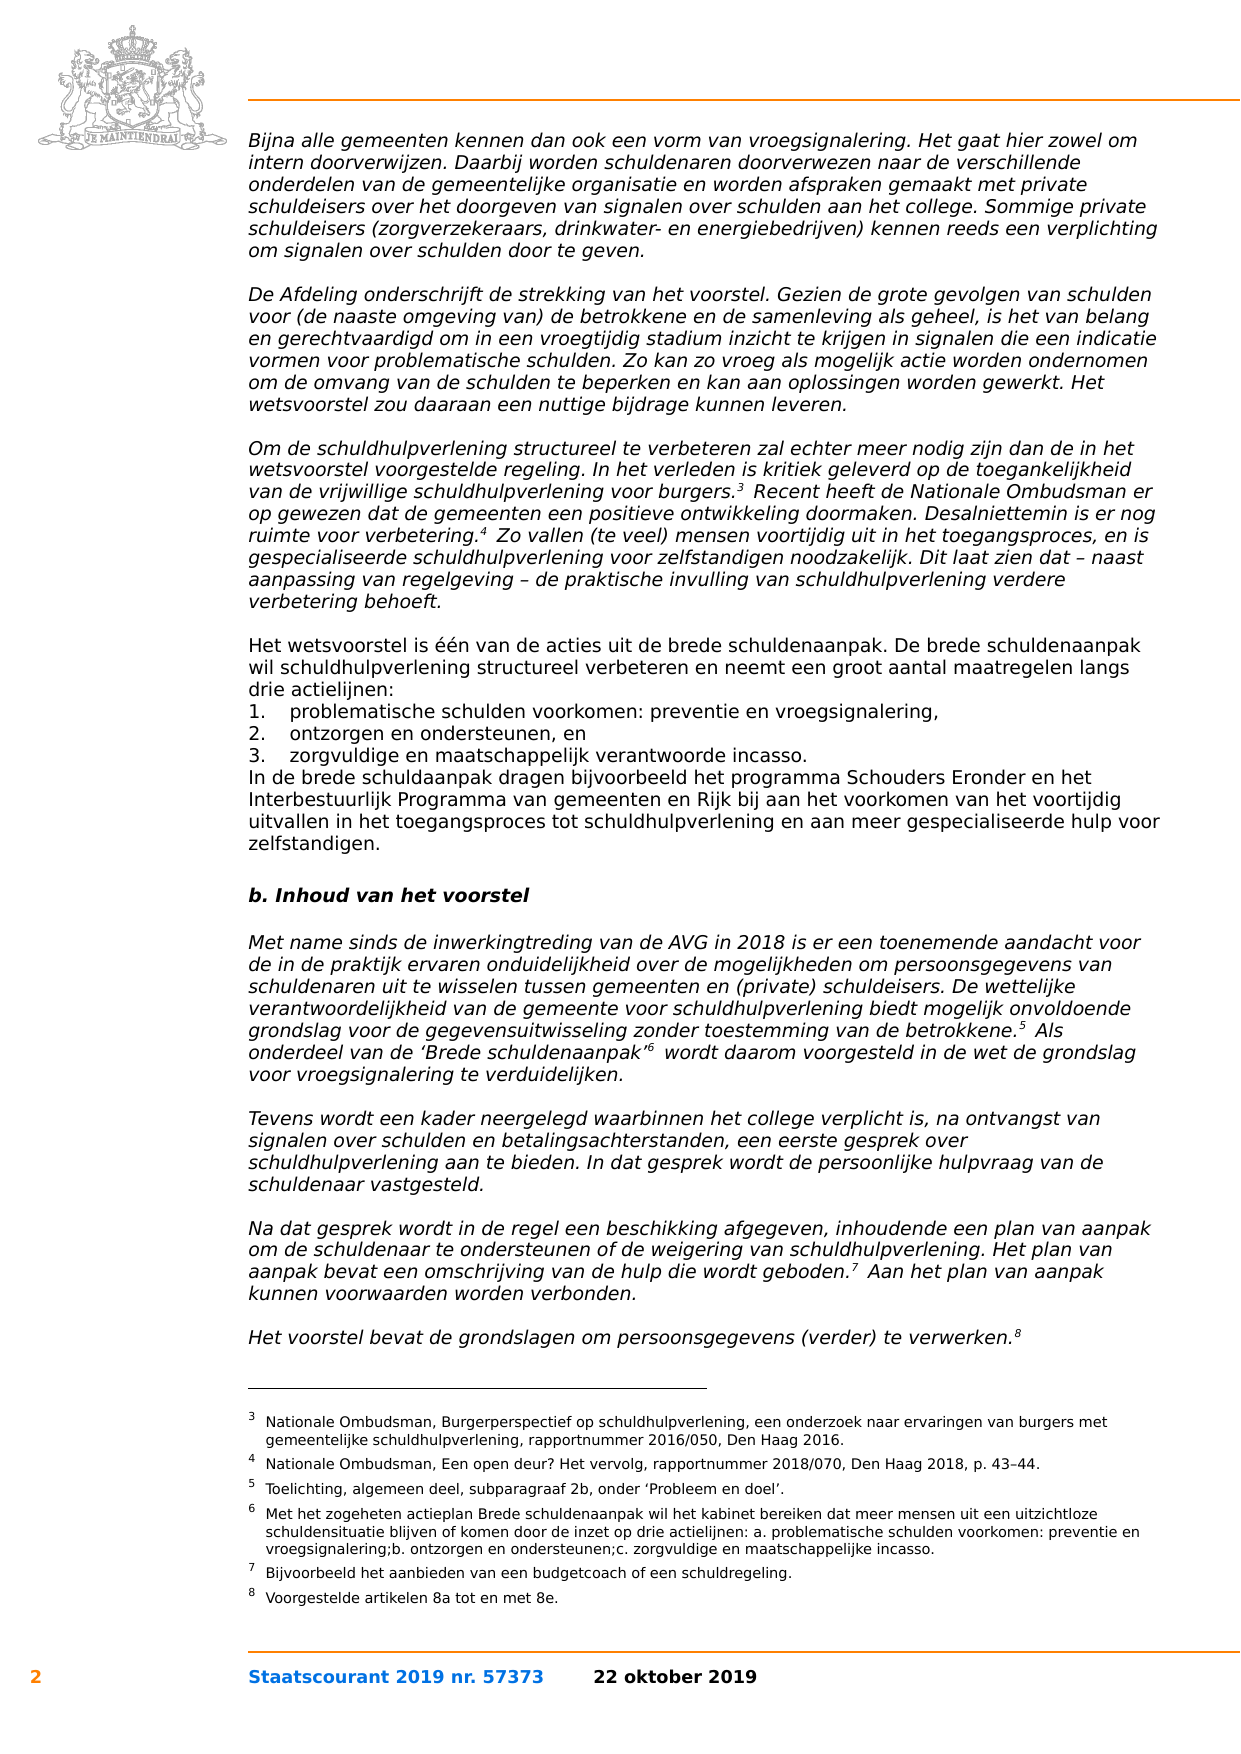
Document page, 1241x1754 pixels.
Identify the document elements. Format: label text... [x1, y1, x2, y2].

text 1. problematische schulden voorkomen: preventie en vroegsignalering, [248, 701, 1163, 723]
text De Afdeling onderschrijft de strekking van het voorstel. Gezien de grote gevolgen van schulden voor (de naaste omgeving van) de betrokkene en de samenleving als geheel, is het van belang en gerechtvaardigd om in een vroegtijdig stadium inzicht te krijgen in signalen die een indicatie vormen voor problematische schulden. Zo kan zo vroeg als mogelijk actie worden ondernomen om de omvang van de schulden te beperken en kan aan oplossingen worden gewerkt. Het wetsvoorstel zou daaraan een nuttige bijdrage kunnen leveren. [248, 284, 1163, 416]
subtitle b. Inhoud van het voorstel [248, 885, 1163, 907]
text Nationale Ombudsman, Burgerperspectief op schuldhulpverlening, een onderzoek naar ervaringen van burgers met gemeentelijke schuldhulpverlening, rapportnummer 2016/050, Den Haag 2016. [248, 1410, 1163, 1449]
text Met het zogeheten actieplan Brede schuldenaanpak wil het kabinet bereiken dat meer mensen uit een uitzichtloze schuldensituatie blijven of komen door de inzet op drie actielijnen: a. problematische schulden voorkomen: preventie en vroegsignalering;b. ontzorgen en ondersteunen;c. zorgvuldige en maatschappelijke incasso. [248, 1502, 1163, 1558]
text Voorgestelde artikelen 8a tot en met 8e. [248, 1586, 1163, 1608]
text Tevens wordt een kader neergelegd waarbinnen het college verplicht is, na ontvangst van signalen over schulden en betalingsachterstanden, een eerste gesprek over schuldhulpverlening aan te bieden. In dat gesprek wordt de persoonlijke hulpvraag van de schuldenaar vastgesteld. [248, 1108, 1163, 1196]
text 2. ontzorgen en ondersteunen, en [248, 723, 1163, 745]
text Met name sinds de inwerkingtreding van de AVG in 2018 is er een toenemende aandacht voor de in de praktijk ervaren onduidelijkheid over de mogelijkheden om persoonsgegevens van schuldenaren uit te wisselen tussen gemeenten en (private) schuldeisers. De wettelijke verantwoordelijkheid van de gemeente voor schuldhulpverlening biedt mogelijk onvoldoende grondslag voor de gegevensuitwisseling zonder toestemming van de betrokkene. Als onderdeel van de ‘Brede schuldenaanpak’ wordt daarom voorgesteld in de wet de grondslag voor vroegsignalering te verduidelijken. [248, 932, 1163, 1086]
text Bijna alle gemeenten kennen dan ook een vorm van vroegsignalering. Het gaat hier zowel om intern doorverwijzen. Daarbij worden schuldenaren doorverwezen naar de verschillende onderdelen van de gemeentelijke organisatie en worden afspraken gemaakt met private schuldeisers over het doorgeven van signalen over schulden aan het college. Sommige private schuldeisers (zorgverzekeraars, drinkwater- en energiebedrijven) kennen reeds een verplichting om signalen over schulden door te geven. [248, 130, 1163, 262]
text Na dat gesprek wordt in de regel een beschikking afgegeven, inhoudende een plan van aanpak om de schuldenaar te ondersteunen of de weigering van schuldhulpverlening. Het plan van aanpak bevat een omschrijving van de hulp die wordt geboden. Aan het plan van aanpak kunnen voorwaarden worden verbonden. [248, 1217, 1163, 1305]
text In de brede schuldaanpak dragen bijvoorbeeld het programma Schouders Eronder en het Interbestuurlijk Programma van gemeenten en Rijk bij aan het voorkomen van het voortijdig uitvallen in het toegangsproces tot schuldhulpverlening en aan meer gespecialiseerde hulp voor zelfstandigen. [248, 767, 1163, 855]
text Het voorstel bevat de grondslagen om persoonsgegevens (verder) te verwerken. [248, 1327, 1163, 1349]
text Nationale Ombudsman, Een open deur? Het vervolg, rapportnummer 2018/070, Den Haag 2018, p. 43–44. [248, 1452, 1163, 1474]
text Het wetsvoorstel is één van de acties uit de brede schuldenaanpak. De brede schuldenaanpak wil schuldhulpverlening structureel verbeteren en neemt een groot aantal maatregelen langs drie actielijnen: [248, 635, 1163, 701]
text Om de schuldhulpverlening structureel te verbeteren zal echter meer nodig zijn dan de in het wetsvoorstel voorgestelde regeling. In het verleden is kritiek geleverd op de toegankelijkheid van de vrijwillige schuldhulpverlening voor burgers. Recent heeft de Nationale Ombudsman er op gewezen dat de gemeenten een positieve ontwikkeling doormaken. Desalniettemin is er nog ruimte voor verbetering. Zo vallen (te veel) mensen voortijdig uit in het toegangsproces, en is gespecialiseerde schuldhulpverlening voor zelfstandigen noodzakelijk. Dit laat zien dat – naast aanpassing van regelgeving – de praktische invulling van schuldhulpverlening verdere verbetering behoeft. [248, 437, 1163, 613]
text 3. zorgvuldige en maatschappelijk verantwoorde incasso. [248, 745, 1163, 767]
text Bijvoorbeeld het aanbieden van een budgetcoach of een schuldregeling. [248, 1561, 1163, 1583]
text Toelichting, algemeen deel, subparagraaf 2b, onder ‘Probleem en doel’. [248, 1477, 1163, 1499]
picture [38, 25, 227, 150]
